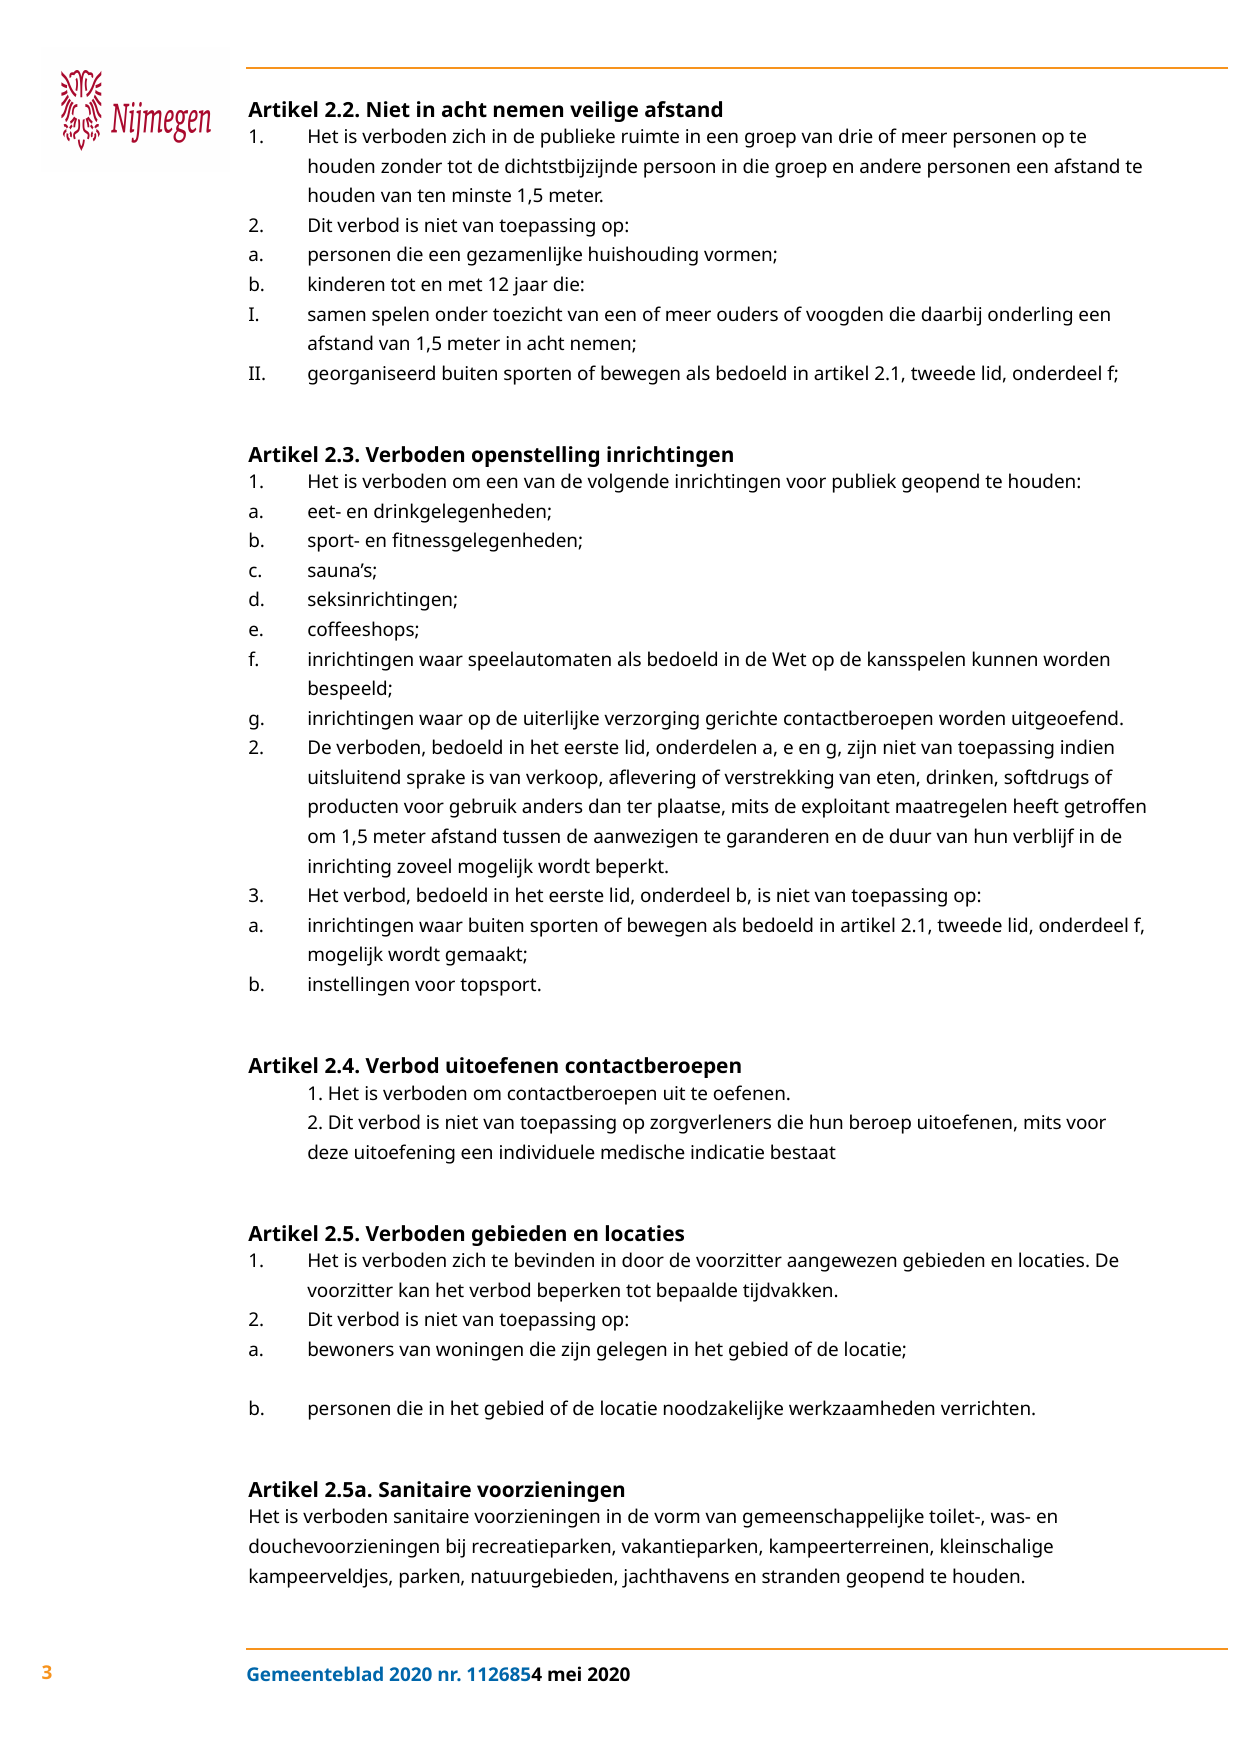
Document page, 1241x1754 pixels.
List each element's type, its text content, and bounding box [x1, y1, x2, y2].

list Het verbod, bedoeld in het eerste lid, onderdeel b, is niet van toepassing op: [248, 882, 1152, 908]
list inrichtingen waar speelautomaten als bedoeld in de Wet op de kansspelen kunnen worden bespeeld; [248, 646, 1152, 701]
list 1. Het is verboden om contactberoepen uit te oefenen. [248, 1080, 1152, 1105]
text Artikel 2.4. Verbod uitoefenen contactberoepen [248, 1051, 1152, 1080]
list Dit verbod is niet van toepassing op: [248, 212, 1152, 238]
list bewoners van woningen die zijn gelegen in het gebied of de locatie; [248, 1336, 1152, 1362]
list Dit verbod is niet van toepassing op: [248, 1306, 1152, 1332]
list kinderen tot en met 12 jaar die: [248, 271, 1152, 297]
list personen die in het gebied of de locatie noodzakelijke werkzaamheden verrichten. [248, 1395, 1152, 1421]
list georganiseerd buiten sporten of bewegen als bedoeld in artikel 2.1, tweede lid, onderdeel f; [248, 360, 1152, 386]
list sauna’s; [248, 557, 1152, 583]
list 2. Dit verbod is niet van toepassing op zorgverleners die hun beroep uitoefenen, mits voor deze uitoefening een individuele medische indicatie bestaat [248, 1109, 1152, 1164]
list sport- en fitnessgelegenheden; [248, 527, 1152, 553]
list Het is verboden zich in de publieke ruimte in een groep van drie of meer personen op te houden zonder tot de dichtstbijzijnde persoon in die groep en andere personen een afstand te houden van ten minste 1,5 meter. [248, 123, 1152, 208]
list De verboden, bedoeld in het eerste lid, onderdelen a, e en g, zijn niet van toepassing indien uitsluitend sprake is van verkoop, aflevering of verstrekking van eten, drinken, softdrugs of producten voor gebruik anders dan ter plaatse, mits de exploitant maatregelen heeft getroffen om 1,5 meter afstand tussen de aanwezigen te garanderen en de duur van hun verblijf in de inrichting zoveel mogelijk wordt beperkt. [248, 734, 1152, 879]
text Het is verboden sanitaire voorzieningen in de vorm van gemeenschappelijke toilet-, was- en douchevoorzieningen bij recreatieparken, vakantieparken, kampeerterreinen, kleinschalige kampeerveldjes, parken, natuurgebieden, jachthavens en stranden geopend te houden. [248, 1504, 1152, 1588]
list samen spelen onder toezicht van een of meer ouders of voogden die daarbij onderling een afstand van 1,5 meter in acht nemen; [248, 301, 1152, 356]
list instellingen voor topsport. [248, 971, 1152, 997]
picture [41, 47, 231, 172]
list Het is verboden om een van de volgende inrichtingen voor publiek geopend te houden: [248, 468, 1152, 494]
text Artikel 2.2. Niet in acht nemen veilige afstand [248, 95, 1152, 123]
list personen die een gezamenlijke huishouding vormen; [248, 242, 1152, 267]
text Artikel 2.5a. Sanitaire voorzieningen [248, 1475, 1152, 1504]
list Het is verboden zich te bevinden in door de voorzitter aangewezen gebieden en locaties. De voorzitter kan het verbod beperken tot bepaalde tijdvakken. [248, 1247, 1152, 1303]
list eet- en drinkgelegenheden; [248, 498, 1152, 524]
text Artikel 2.3. Verboden openstelling inrichtingen [248, 440, 1152, 468]
list seksinrichtingen; [248, 587, 1152, 612]
list coffeeshops; [248, 616, 1152, 642]
list inrichtingen waar buiten sporten of bewegen als bedoeld in artikel 2.1, tweede lid, onderdeel f, mogelijk wordt gemaakt; [248, 912, 1152, 967]
list inrichtingen waar op de uiterlijke verzorging gerichte contactberoepen worden uitgeoefend. [248, 705, 1152, 731]
text Artikel 2.5. Verboden gebieden en locaties [248, 1219, 1152, 1247]
